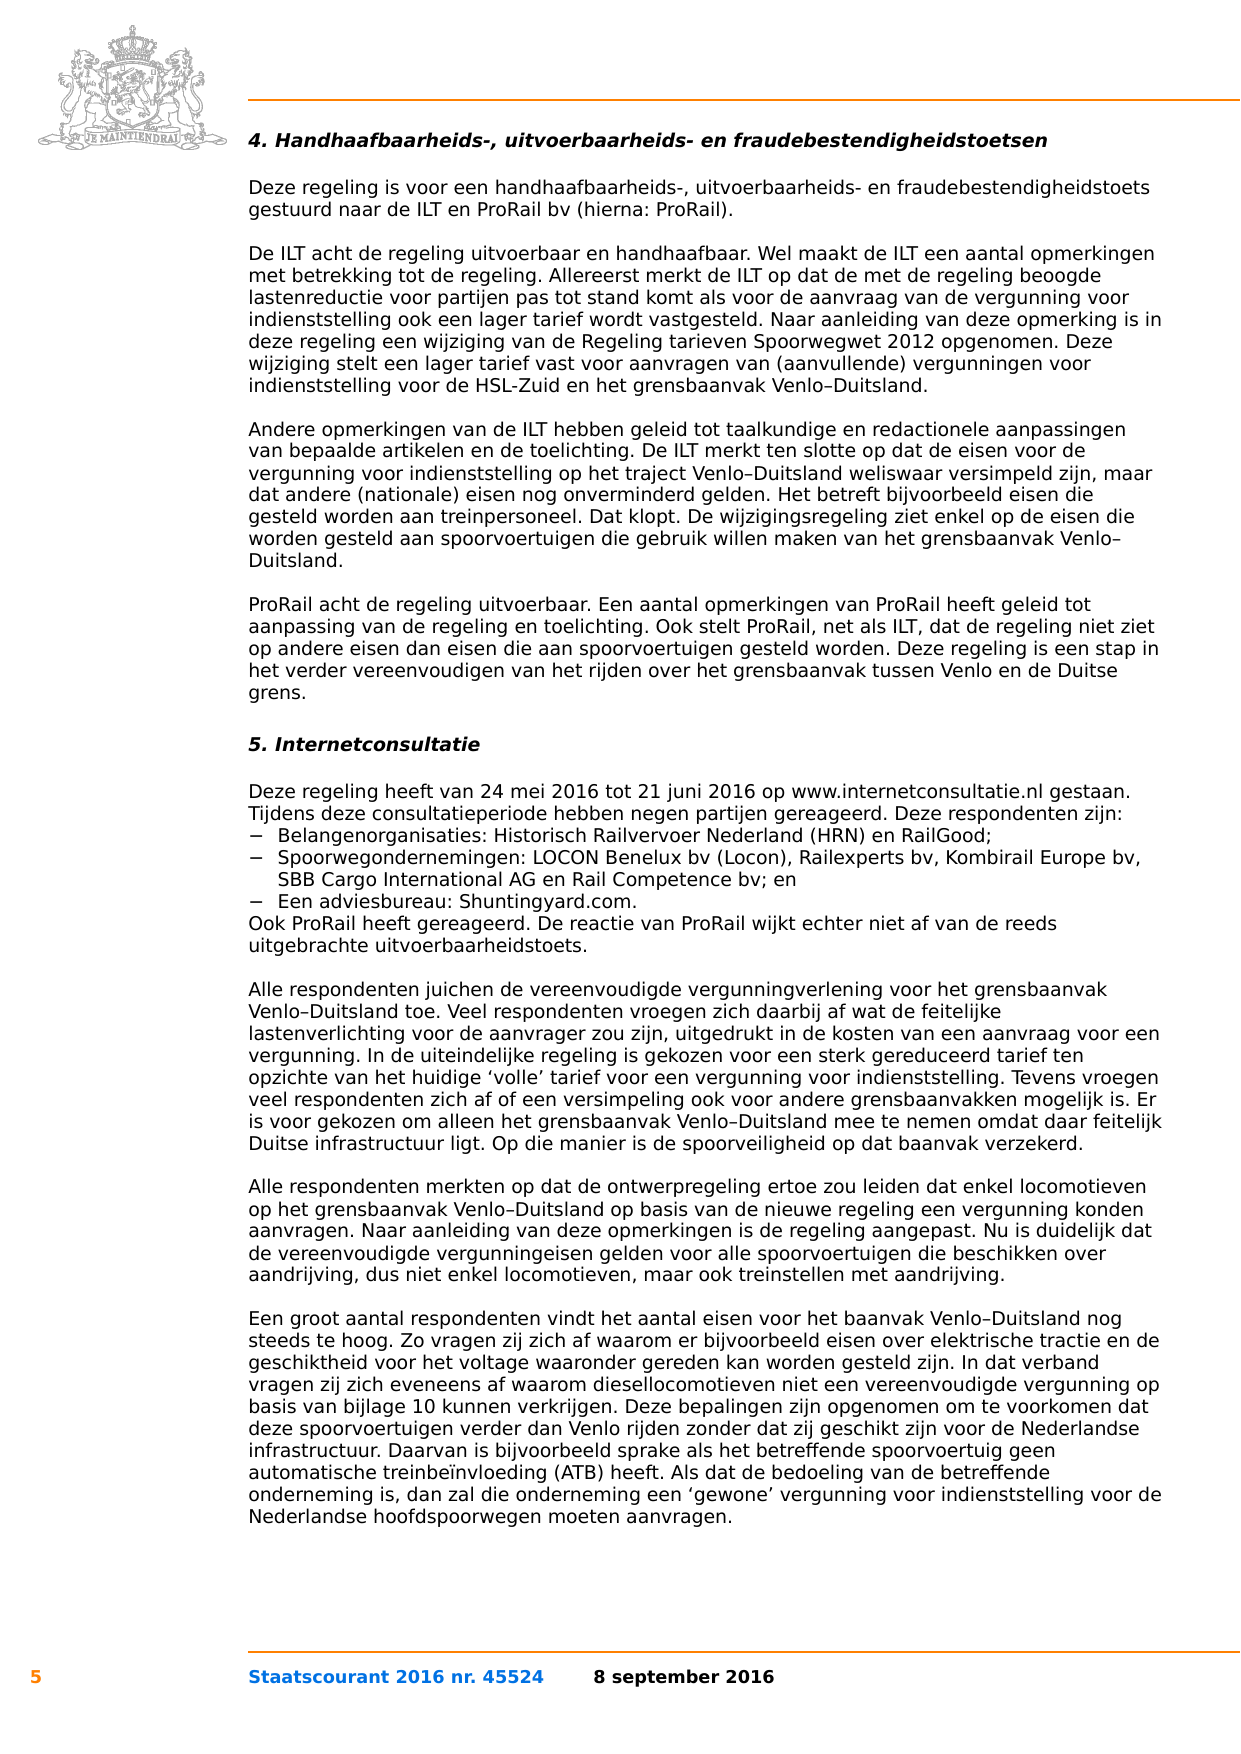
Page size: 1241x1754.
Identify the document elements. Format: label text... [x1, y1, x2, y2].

text − Spoorwegondernemingen: LOCON Benelux bv (Locon), Railexperts bv, Kombirail Europe bv, SBB Cargo International AG en Rail Competence bv; en [248, 847, 1163, 891]
text − Belangenorganisaties: Historisch Railvervoer Nederland (HRN) en RailGood; [248, 825, 1163, 847]
text − Een adviesbureau: Shuntingyard.com. [248, 891, 1163, 913]
text De ILT acht de regeling uitvoerbaar en handhaafbaar. Wel maakt de ILT een aantal opmerkingen met betrekking tot de regeling. Allereerst merkt de ILT op dat de met de regeling beoogde lastenreductie voor partijen pas tot stand komt als voor de aanvraag van de vergunning voor indienststelling ook een lager tarief wordt vastgesteld. Naar aanleiding van deze opmerking is in deze regeling een wijziging van de Regeling tarieven Spoorwegwet 2012 opgenomen. Deze wijziging stelt een lager tarief vast voor aanvragen van (aanvullende) vergunningen voor indienststelling voor de HSL-Zuid en het grensbaanvak Venlo–Duitsland. [248, 243, 1163, 397]
text Alle respondenten juichen de vereenvoudigde vergunningverlening voor het grensbaanvak Venlo–Duitsland toe. Veel respondenten vroegen zich daarbij af wat de feitelijke lastenverlichting voor de aanvrager zou zijn, uitgedrukt in de kosten van een aanvraag voor een vergunning. In de uiteindelijke regeling is gekozen voor een sterk gereduceerd tarief ten opzichte van het huidige ‘volle’ tarief voor een vergunning voor indienststelling. Tevens vroegen veel respondenten zich af of een versimpeling ook voor andere grensbaanvakken mogelijk is. Er is voor gekozen om alleen het grensbaanvak Venlo–Duitsland mee te nemen omdat daar feitelijk Duitse infrastructuur ligt. Op die manier is de spoorveiligheid op dat baanvak verzekerd. [248, 979, 1163, 1154]
picture [38, 25, 227, 150]
text Deze regeling is voor een handhaafbaarheids-, uitvoerbaarheids- en fraudebestendigheidstoets gestuurd naar de ILT en ProRail bv (hierna: ProRail). [248, 177, 1163, 221]
text Deze regeling heeft van 24 mei 2016 tot 21 juni 2016 op www.internetconsultatie.nl gestaan. Tijdens deze consultatieperiode hebben negen partijen gereageerd. Deze respondenten zijn: [248, 781, 1163, 825]
text ProRail acht de regeling uitvoerbaar. Een aantal opmerkingen van ProRail heeft geleid tot aanpassing van de regeling en toelichting. Ook stelt ProRail, net als ILT, dat de regeling niet ziet op andere eisen dan eisen die aan spoorvoertuigen gesteld worden. Deze regeling is een stap in het verder vereenvoudigen van het rijden over het grensbaanvak tussen Venlo en de Duitse grens. [248, 594, 1163, 704]
text Een groot aantal respondenten vindt het aantal eisen voor het baanvak Venlo–Duitsland nog steeds te hoog. Zo vragen zij zich af waarom er bijvoorbeeld eisen over elektrische tractie en de geschiktheid voor het voltage waaronder gereden kan worden gesteld zijn. In dat verband vragen zij zich eveneens af waarom diesellocomotieven niet een vereenvoudigde vergunning op basis van bijlage 10 kunnen verkrijgen. Deze bepalingen zijn opgenomen om te voorkomen dat deze spoorvoertuigen verder dan Venlo rijden zonder dat zij geschikt zijn voor de Nederlandse infrastructuur. Daarvan is bijvoorbeeld sprake als het betreffende spoorvoertuig geen automatische treinbeïnvloeding (ATB) heeft. Als dat de bedoeling van de betreffende onderneming is, dan zal die onderneming een ‘gewone’ vergunning voor indienststelling voor de Nederlandse hoofdspoorwegen moeten aanvragen. [248, 1308, 1163, 1528]
text Ook ProRail heeft gereageerd. De reactie van ProRail wijkt echter niet af van de reeds uitgebrachte uitvoerbaarheidstoets. [248, 913, 1163, 957]
text Alle respondenten merkten op dat de ontwerpregeling ertoe zou leiden dat enkel locomotieven op het grensbaanvak Venlo–Duitsland op basis van de nieuwe regeling een vergunning konden aanvragen. Naar aanleiding van deze opmerkingen is de regeling aangepast. Nu is duidelijk dat de vereenvoudigde vergunningeisen gelden voor alle spoorvoertuigen die beschikken over aandrijving, dus niet enkel locomotieven, maar ook treinstellen met aandrijving. [248, 1176, 1163, 1286]
subtitle 4. Handhaafbaarheids-, uitvoerbaarheids- en fraudebestendigheidstoetsen [248, 130, 1163, 152]
text Andere opmerkingen van de ILT hebben geleid tot taalkundige en redactionele aanpassingen van bepaalde artikelen en de toelichting. De ILT merkt ten slotte op dat de eisen voor de vergunning voor indienststelling op het traject Venlo–Duitsland weliswaar versimpeld zijn, maar dat andere (nationale) eisen nog onverminderd gelden. Het betreft bijvoorbeeld eisen die gesteld worden aan treinpersoneel. Dat klopt. De wijzigingsregeling ziet enkel op de eisen die worden gesteld aan spoorvoertuigen die gebruik willen maken van het grensbaanvak Venlo–Duitsland. [248, 418, 1163, 572]
subtitle 5. Internetconsultatie [248, 734, 1163, 756]
